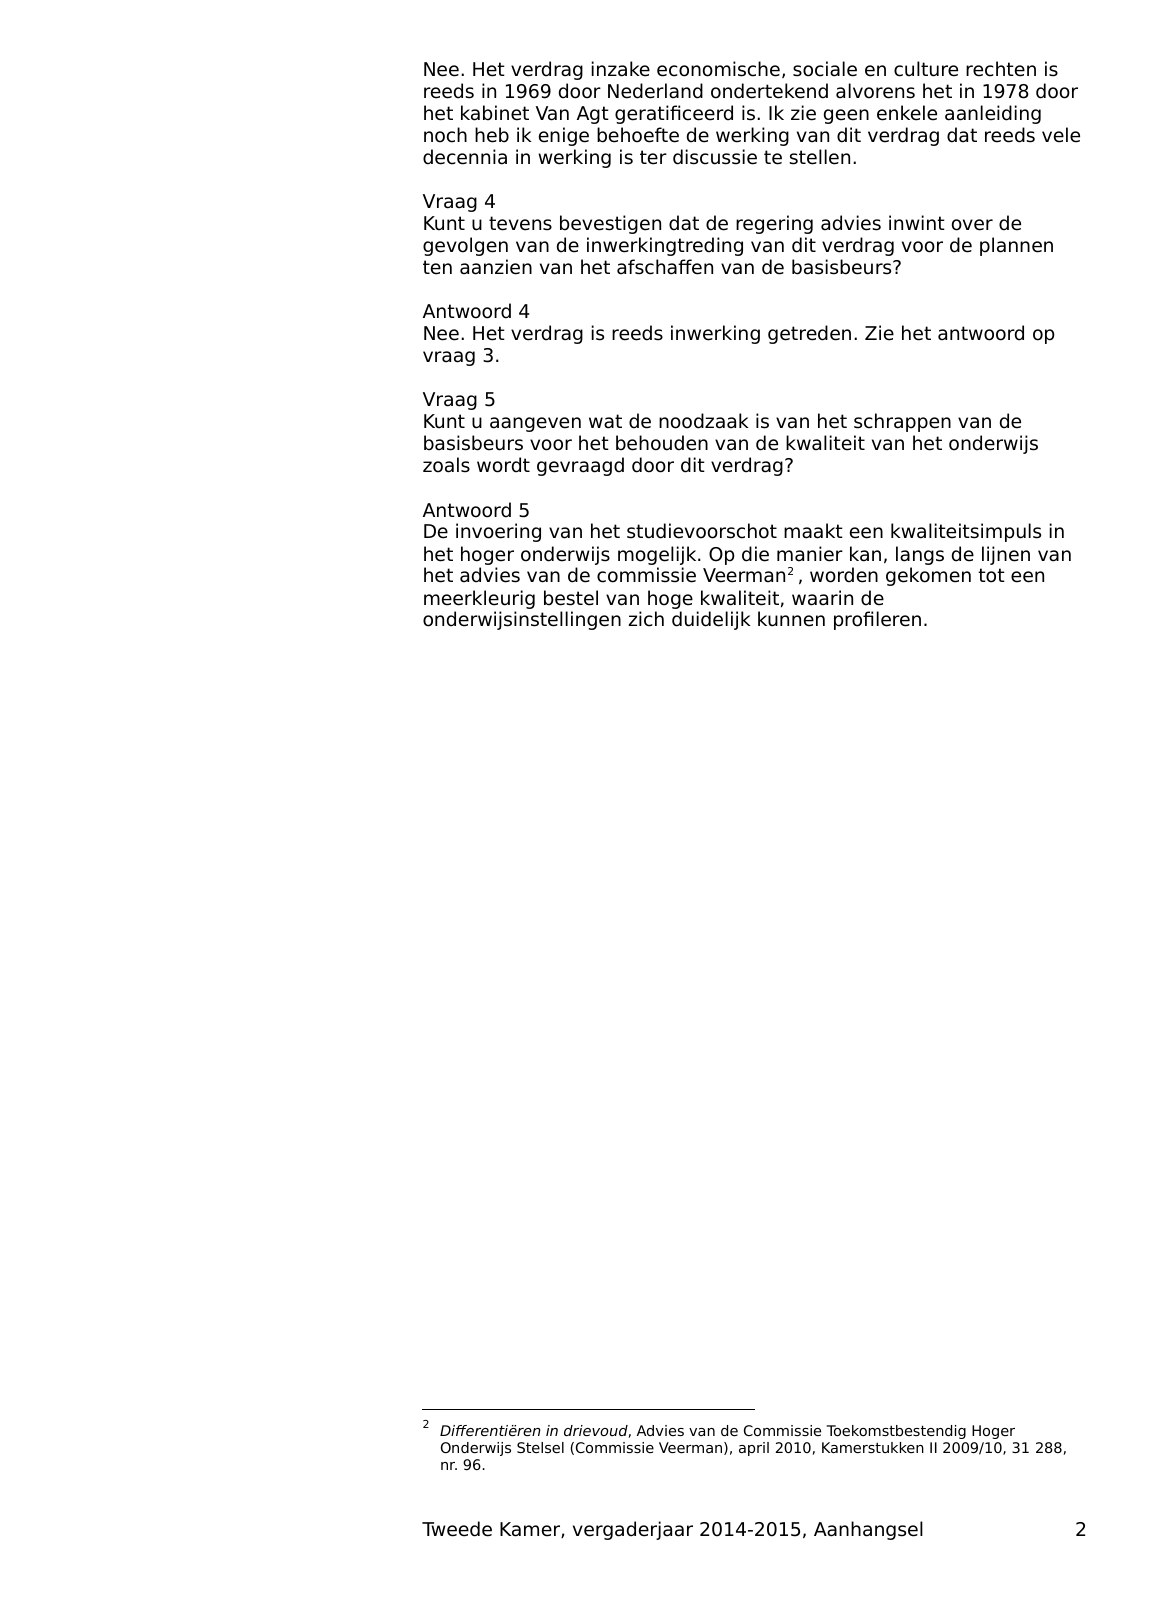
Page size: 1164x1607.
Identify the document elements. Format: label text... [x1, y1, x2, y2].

text Vraag 4 [422, 191, 1087, 213]
text Kunt u aangeven wat de noodzaak is van het schrappen van de basisbeurs voor het behouden van de kwaliteit van het onderwijs zoals wordt gevraagd door dit verdrag? [422, 411, 1087, 477]
text Differentiëren in drievoud, Advies van de Commissie Toekomstbestendig Hoger Onderwijs Stelsel (Commissie Veerman), april 2010, Kamerstukken II 2009/10, 31 288, nr. 96. [422, 1418, 1087, 1474]
text Kunt u tevens bevestigen dat de regering advies inwint over de gevolgen van de inwerkingtreding van dit verdrag voor de plannen ten aanzien van het afschaffen van de basisbeurs? [422, 213, 1087, 279]
text Nee. Het verdrag inzake economische, sociale en culture rechten is reeds in 1969 door Nederland ondertekend alvorens het in 1978 door het kabinet Van Agt geratificeerd is. Ik zie geen enkele aanleiding noch heb ik enige behoefte de werking van dit verdrag dat reeds vele decennia in werking is ter discussie te stellen. [422, 59, 1087, 169]
text Vraag 5 [422, 389, 1087, 411]
text Antwoord 5 [422, 499, 1087, 521]
text Antwoord 4 [422, 301, 1087, 323]
text Nee. Het verdrag is reeds inwerking getreden. Zie het antwoord op vraag 3. [422, 323, 1087, 367]
text De invoering van het studievoorschot maakt een kwaliteitsimpuls in het hoger onderwijs mogelijk. Op die manier kan, langs de lijnen van het advies van de commissie Veerman, worden gekomen tot een meerkleurig bestel van hoge kwaliteit, waarin de onderwijsinstellingen zich duidelijk kunnen profileren. [422, 521, 1087, 631]
